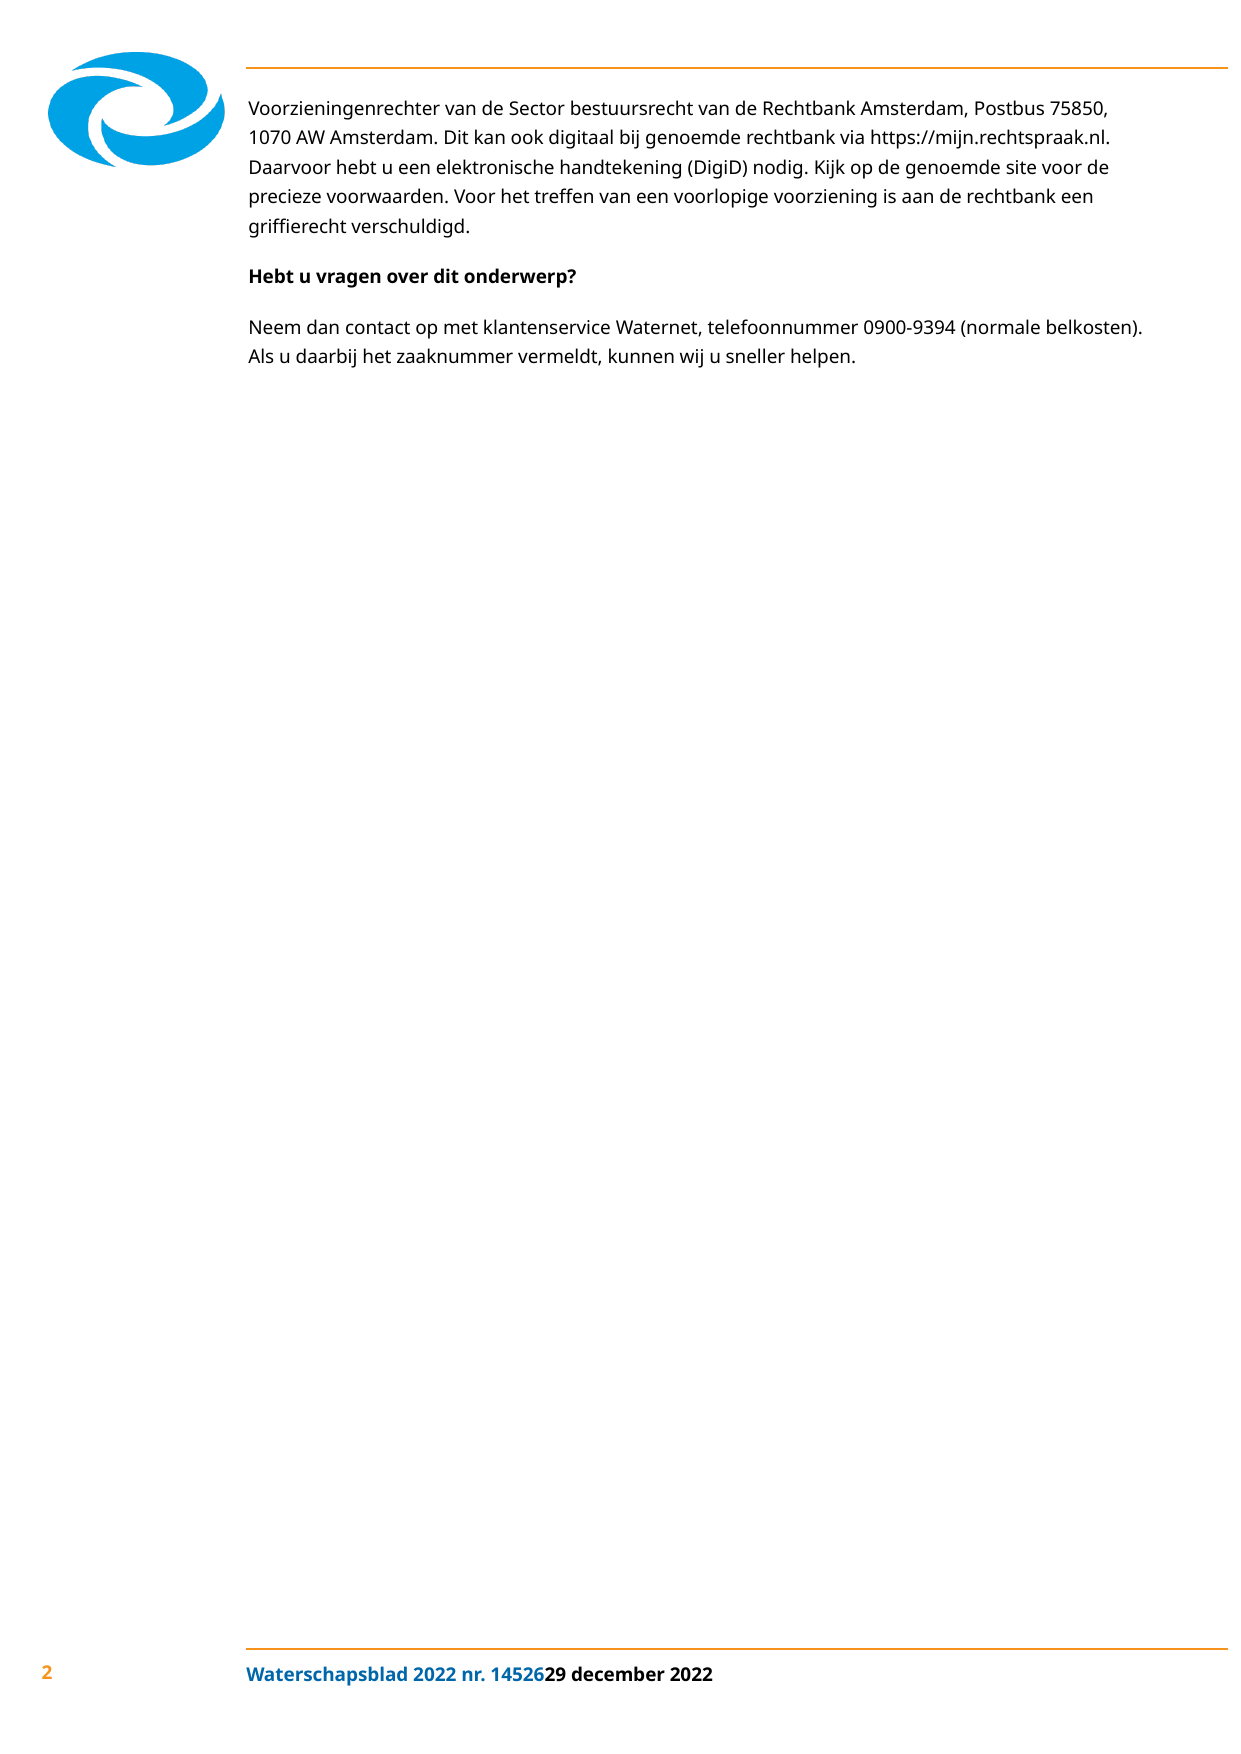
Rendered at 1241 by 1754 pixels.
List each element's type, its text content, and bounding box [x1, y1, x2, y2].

text Voorzieningenrechter van de Sector bestuursrecht van de Rechtbank Amsterdam, Postbus 75850, 1070 AW Amsterdam. Dit kan ook digitaal bij genoemde rechtbank via https://mijn.rechtspraak.nl. Daarvoor hebt u een elektronische handtekening (DigiD) nodig. Kijk op de genoemde site voor de precieze voorwaarden. Voor het treffen van een voorlopige voorziening is aan de rechtbank een griffierecht verschuldigd. [248, 95, 1152, 239]
text Neem dan contact op met klantenservice Waternet, telefoonnummer 0900-9394 (normale belkosten). Als u daarbij het zaaknummer vermeldt, kunnen wij u sneller helpen. [248, 314, 1152, 369]
picture [41, 47, 231, 172]
text Hebt u vragen over dit onderwerp? [248, 263, 1152, 289]
